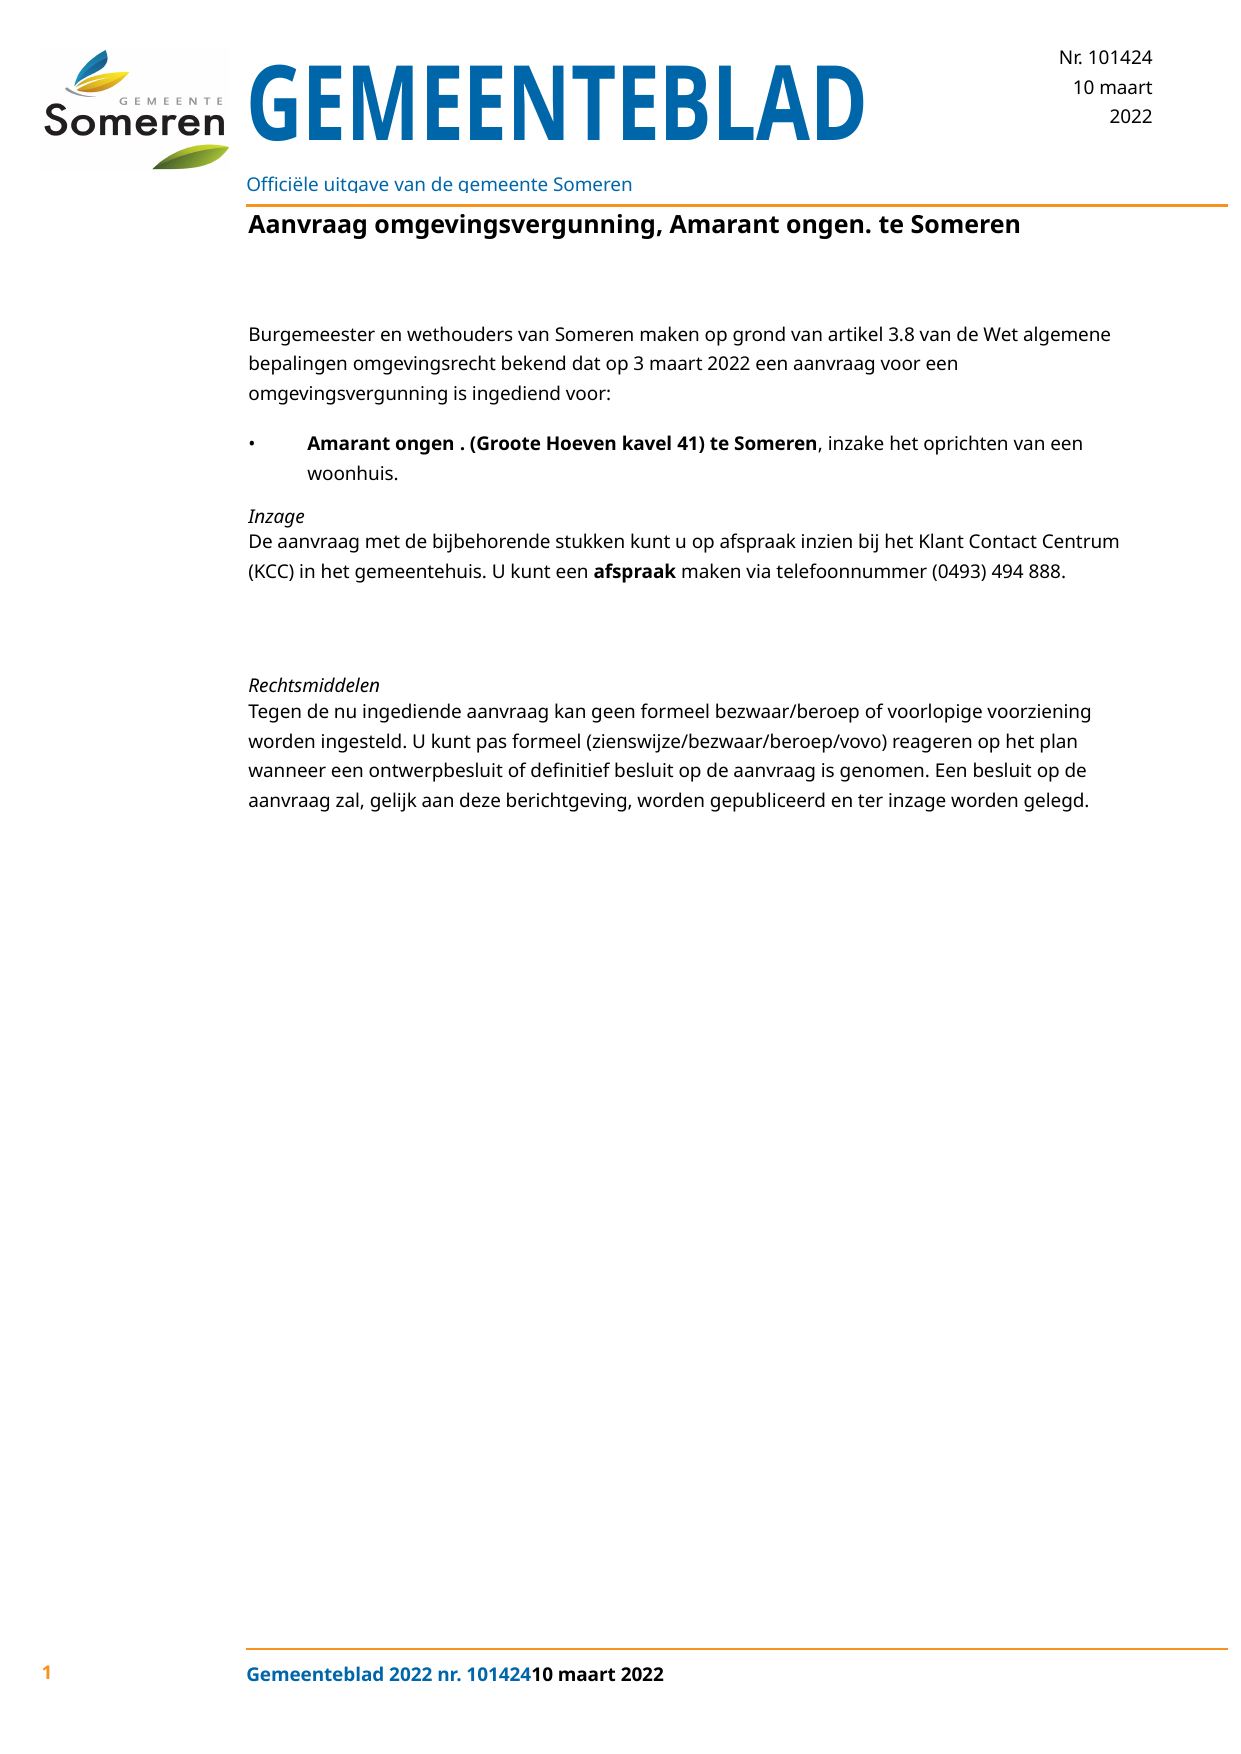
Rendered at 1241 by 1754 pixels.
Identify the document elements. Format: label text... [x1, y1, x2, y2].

text De aanvraag met de bijbehorende stukken kunt u op afspraak inzien bij het Klant Contact Centrum (KCC) in het gemeentehuis. U kunt een afspraak maken via telefoonnummer (0493) 494 888. [248, 529, 1152, 584]
text Inzage [248, 503, 1152, 529]
text Burgemeester en wethouders van Someren maken op grond van artikel 3.8 van de Wet algemene bepalingen omgevingsrecht bekend dat op 3 maart 2022 een aanvraag voor een omgevingsvergunning is ingediend voor: [248, 321, 1152, 406]
text Tegen de nu ingediende aanvraag kan geen formeel bezwaar/beroep of voorlopige voorziening worden ingesteld. U kunt pas formeel (zienswijze/bezwaar/beroep/vovo) reageren op het plan wanneer een ontwerpbesluit of definitief besluit op de aanvraag is genomen. Een besluit op de aanvraag zal, gelijk aan deze berichtgeving, worden gepubliceerd en ter inzage worden gelegd. [248, 698, 1152, 813]
picture [41, 47, 231, 172]
list Amarant ongen . (Groote Hoeven kavel 41) te Someren, inzake het oprichten van een woonhuis. [248, 430, 1152, 486]
text Aanvraag omgevingsvergunning, Amarant ongen. te Someren [248, 207, 1152, 241]
text Rechtsmiddelen [248, 673, 1152, 698]
